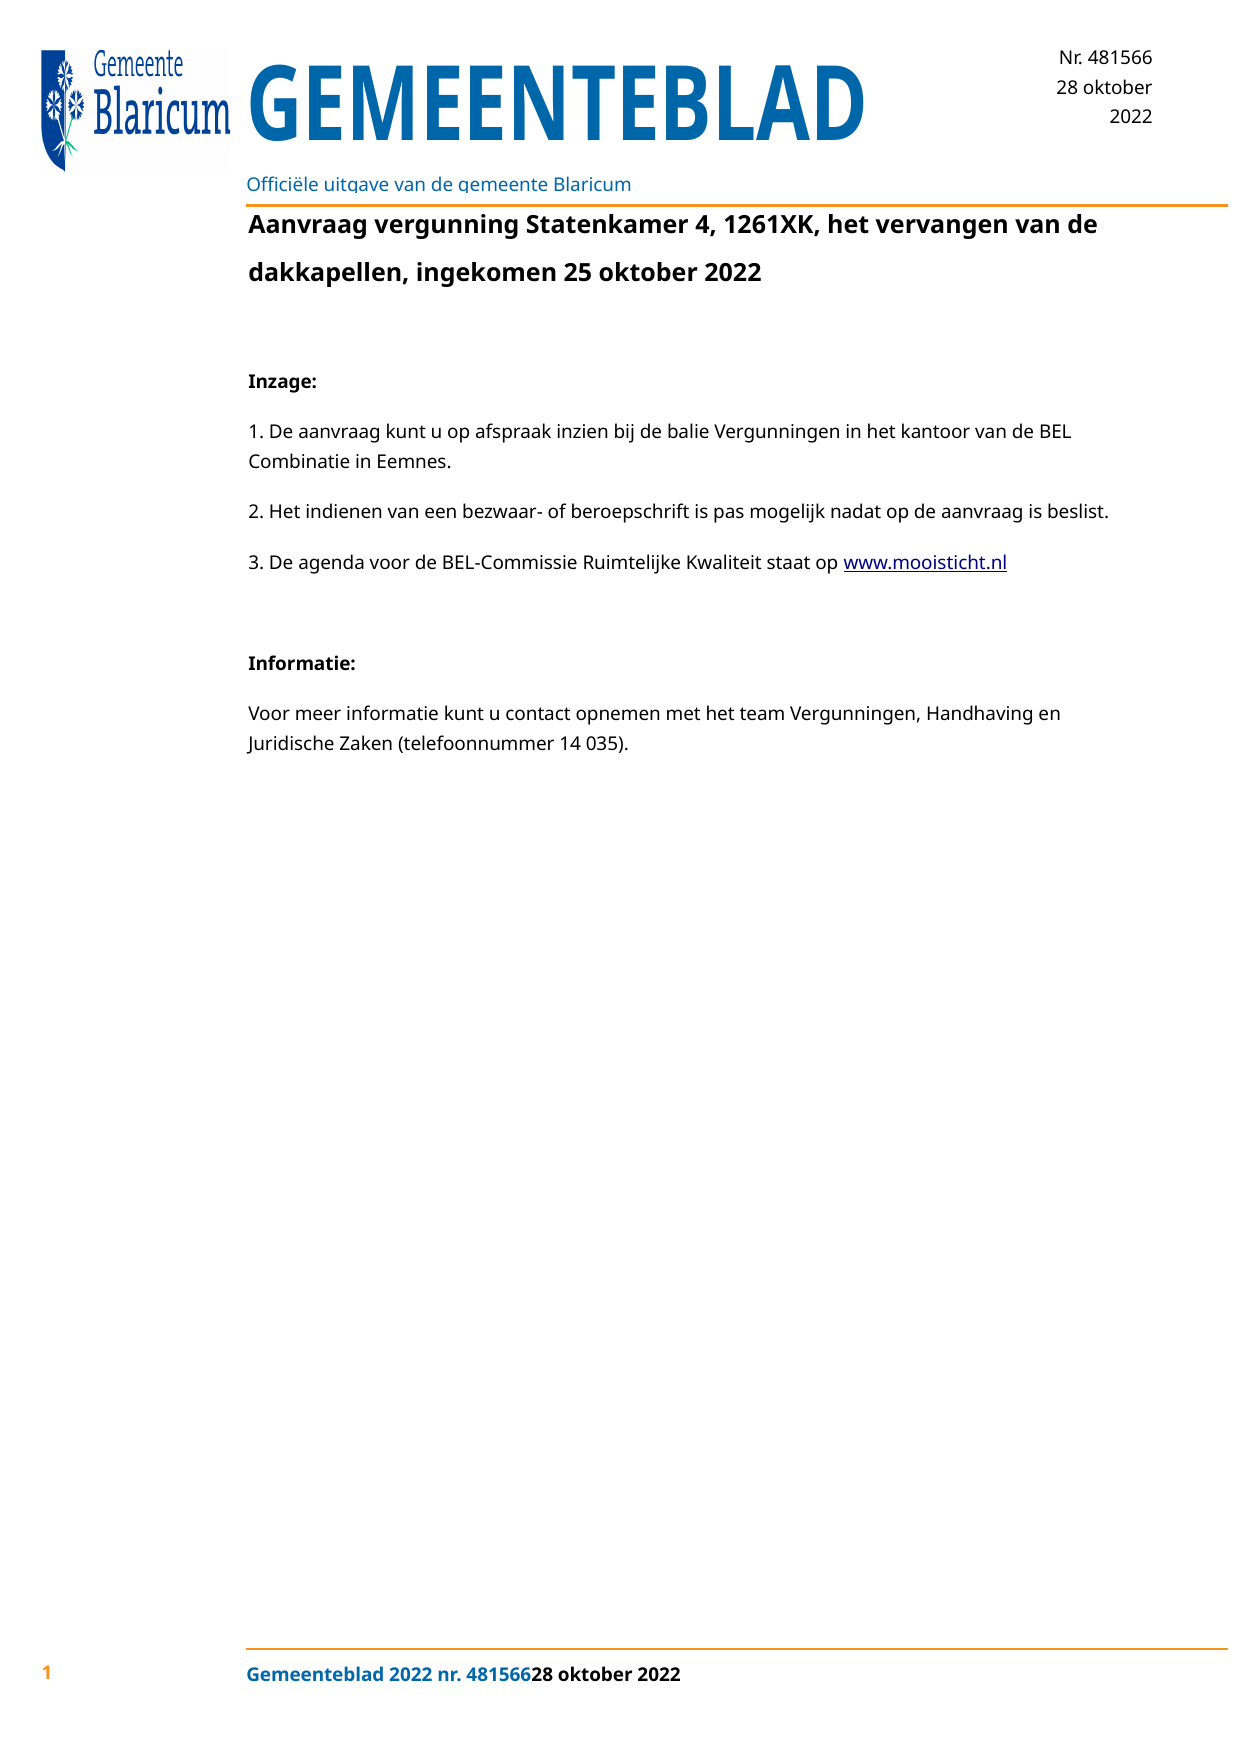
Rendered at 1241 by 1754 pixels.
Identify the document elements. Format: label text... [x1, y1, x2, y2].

text Informatie: [248, 650, 1152, 676]
text Voor meer informatie kunt u contact opnemen met het team Vergunningen, Handhaving en Juridische Zaken (telefoonnummer 14 035). [248, 700, 1152, 756]
picture [41, 47, 231, 172]
text 2. Het indienen van een bezwaar- of beroepschrift is pas mogelijk nadat op de aanvraag is beslist. [248, 499, 1152, 524]
text 3. De agenda voor de BEL-Commissie Ruimtelijke Kwaliteit staat op www.mooisticht.nl [248, 549, 1152, 575]
text Inzage: [248, 368, 1152, 394]
text Aanvraag vergunning Statenkamer 4, 1261XK, het vervangen van de dakkapellen, ingekomen 25 oktober 2022 [248, 207, 1152, 288]
text 1. De aanvraag kunt u op afspraak inzien bij de balie Vergunningen in het kantoor van de BEL Combinatie in Eemnes. [248, 419, 1152, 474]
